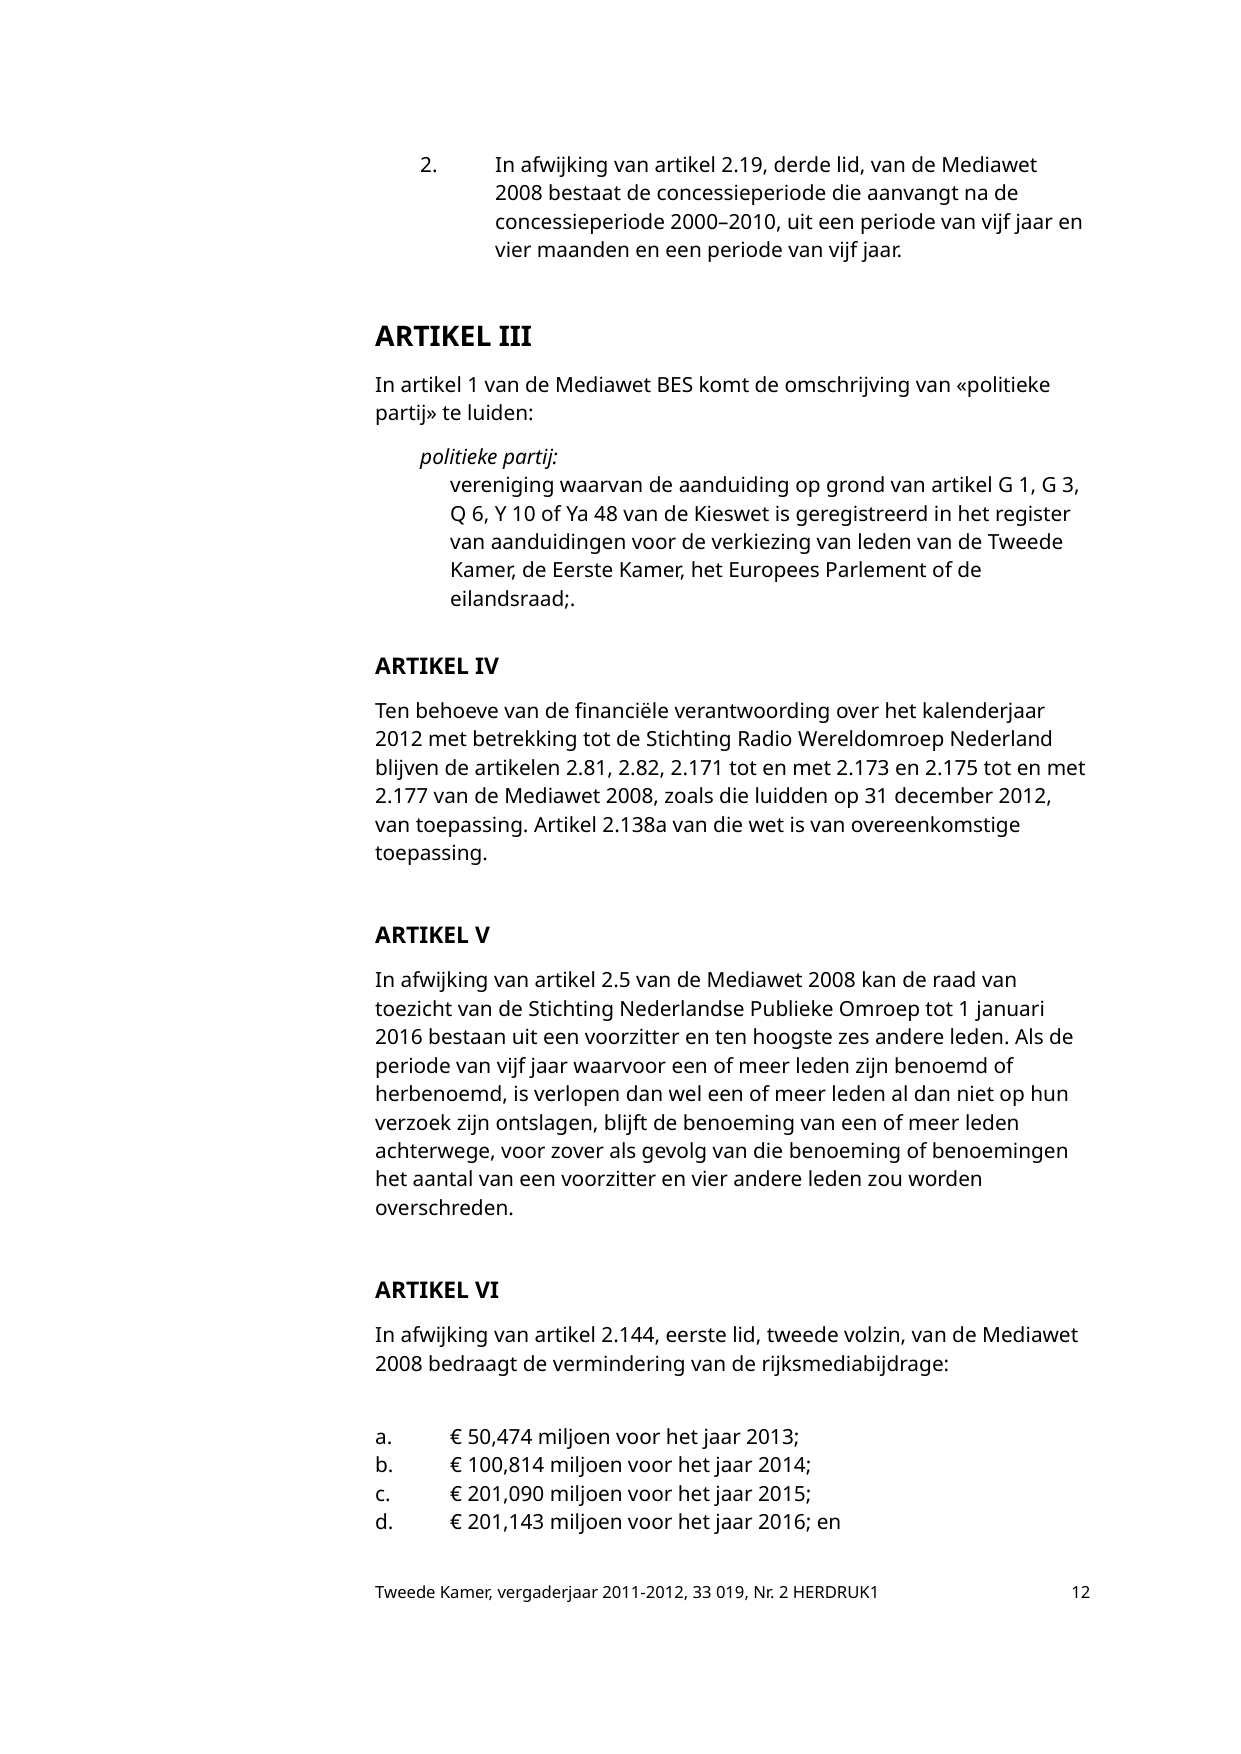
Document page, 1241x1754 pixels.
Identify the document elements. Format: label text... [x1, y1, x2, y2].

list € 100,814 miljoen voor het jaar 2014; [375, 1451, 1090, 1479]
subtitle ARTIKEL IV [375, 650, 1090, 681]
subtitle ARTIKEL V [375, 919, 1090, 951]
text politieke partij: [420, 442, 1090, 470]
text vereniging waarvan de aanduiding op grond van artikel G 1, G 3, Q 6, Y 10 of Ya 48 van de Kieswet is geregistreerd in het register van aanduidingen voor de verkiezing van leden van de Tweede Kamer, de Eerste Kamer, het Europees Parlement of de eilandsraad;. [450, 470, 1090, 612]
subtitle ARTIKEL VI [375, 1274, 1090, 1305]
list In afwijking van artikel 2.19, derde lid, van de Mediawet 2008 bestaat de concessieperiode die aanvangt na de concessieperiode 2000–2010, uit een periode van vijf jaar en vier maanden en een periode van vijf jaar. [420, 150, 1090, 264]
list € 201,090 miljoen voor het jaar 2015; [375, 1479, 1090, 1507]
subtitle ARTIKEL III [375, 316, 1090, 355]
list € 50,474 miljoen voor het jaar 2013; [375, 1422, 1090, 1451]
text Ten behoeve van de financiële verantwoording over het kalenderjaar 2012 met betrekking tot de Stichting Radio Wereldomroep Nederland blijven de artikelen 2.81, 2.82, 2.171 tot en met 2.173 en 2.175 tot en met 2.177 van de Mediawet 2008, zoals die luidden op 31 december 2012, van toepassing. Artikel 2.138a van die wet is van overeenkomstige toepassing. [375, 696, 1090, 867]
text In artikel 1 van de Mediawet BES komt de omschrijving van «politieke partij» te luiden: [375, 370, 1090, 427]
text In afwijking van artikel 2.5 van de Mediawet 2008 kan de raad van toezicht van de Stichting Nederlandse Publieke Omroep tot 1 januari 2016 bestaan uit een voorzitter en ten hoogste zes andere leden. Als de periode van vijf jaar waarvoor een of meer leden zijn benoemd of herbenoemd, is verlopen dan wel een of meer leden al dan niet op hun verzoek zijn ontslagen, blijft de benoeming van een of meer leden achterwege, voor zover als gevolg van die benoeming of benoemingen het aantal van een voorzitter en vier andere leden zou worden overschreden. [375, 966, 1090, 1221]
text In afwijking van artikel 2.144, eerste lid, tweede volzin, van de Mediawet 2008 bedraagt de vermindering van de rijksmediabijdrage: [375, 1320, 1090, 1377]
list € 201,143 miljoen voor het jaar 2016; en [375, 1507, 1090, 1536]
